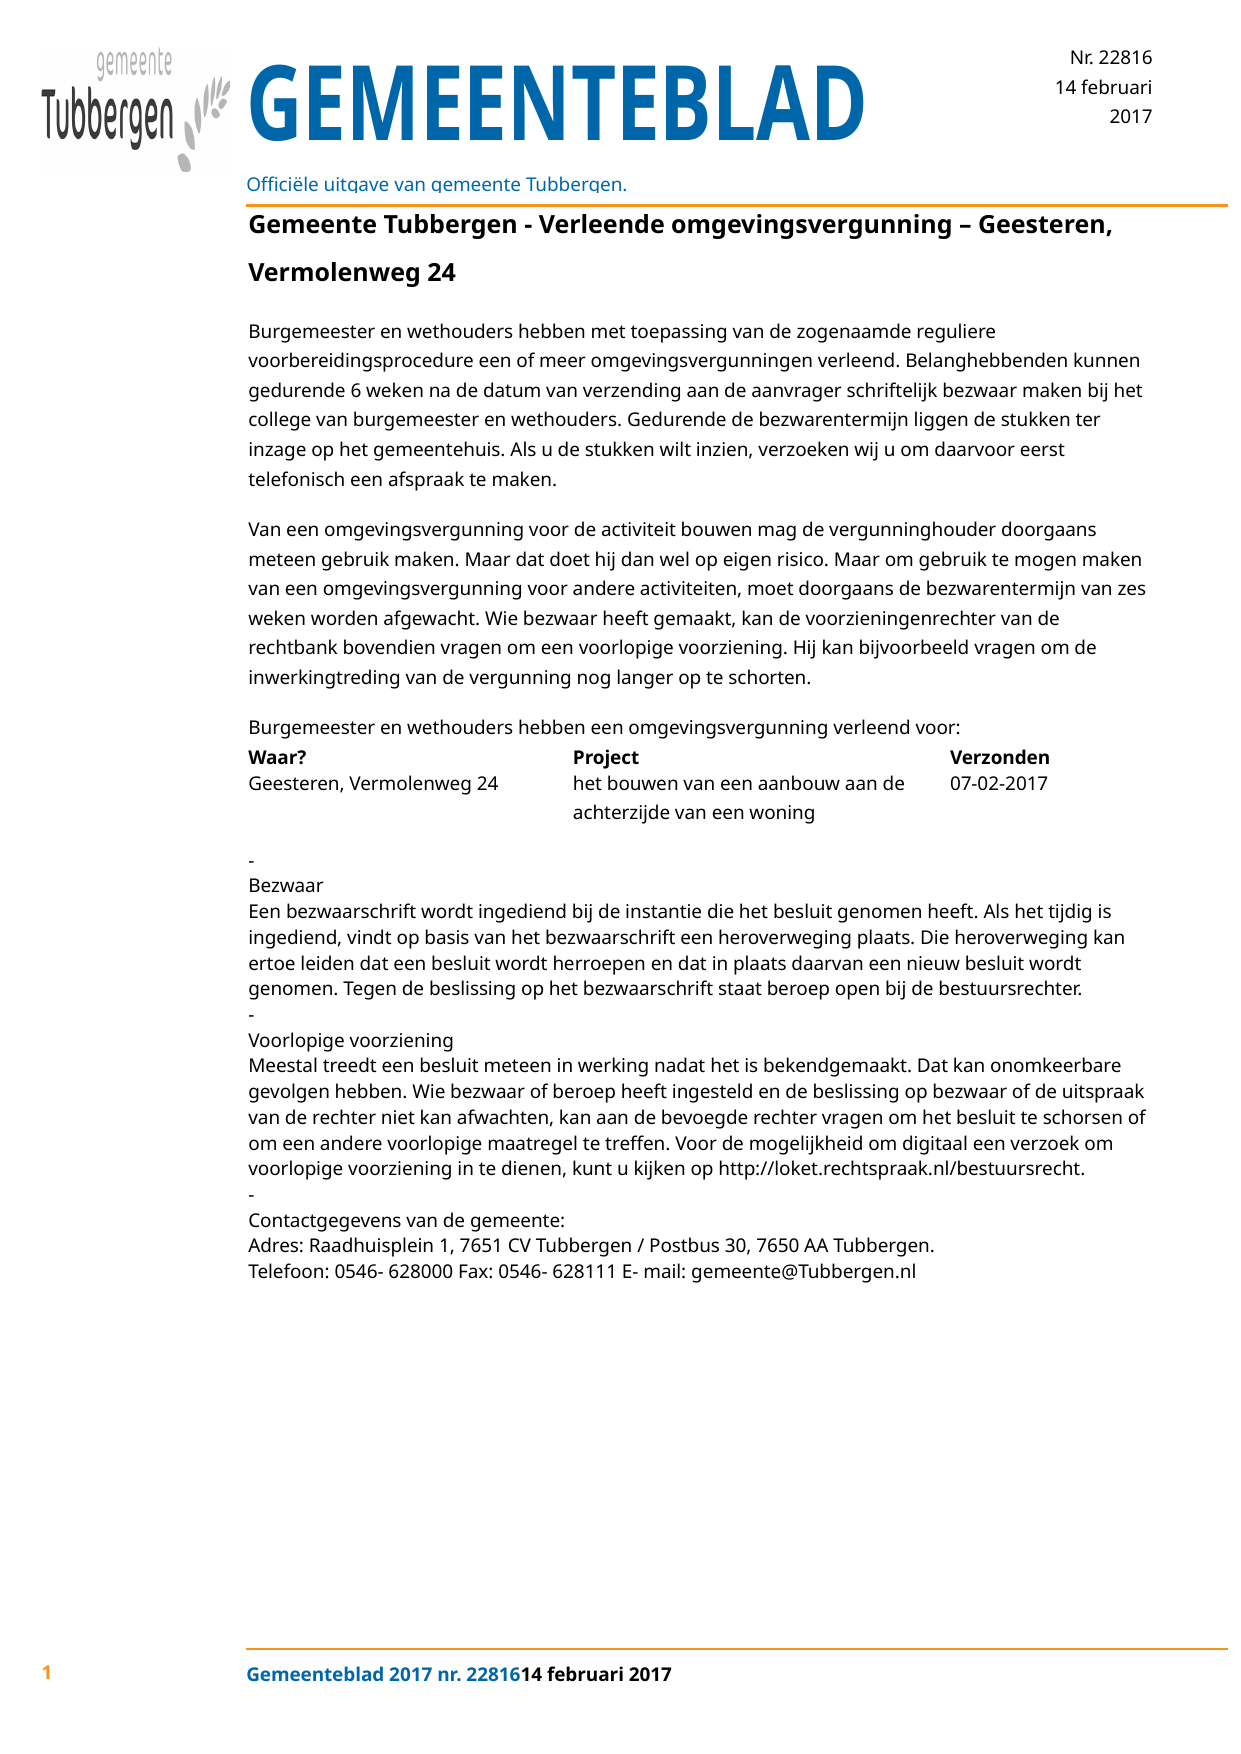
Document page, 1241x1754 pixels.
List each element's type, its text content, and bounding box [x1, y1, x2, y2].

text Meestal treedt een besluit meteen in werking nadat het is bekendgemaakt. Dat kan onomkeerbare gevolgen hebben. Wie bezwaar of beroep heeft ingesteld en de beslissing op bezwaar of de uitspraak van de rechter niet kan afwachten, kan aan de bevoegde rechter vragen om het besluit te schorsen of om een andere voorlopige maatregel te treffen. Voor de mogelijkheid om digitaal een verzoek om voorlopige voorziening in te dienen, kunt u kijken op http://loket.rechtspraak.nl/bestuursrecht. [248, 1053, 1152, 1181]
table_cell 07-02-2017 [950, 770, 1152, 825]
table_header Verzonden [950, 744, 1152, 770]
text Gemeente Tubbergen - Verleende omgevingsvergunning – Geesteren, Vermolenweg 24 [248, 207, 1152, 288]
text Telefoon: 0546- 628000 Fax: 0546- 628111 E- mail: gemeente@Tubbergen.nl [248, 1258, 1152, 1284]
text Bezwaar [248, 872, 1152, 898]
text Contactgegevens van de gemeente: [248, 1207, 1152, 1233]
table_cell het bouwen van een aanbouw aan de achterzijde van een woning [573, 770, 950, 825]
text Voorlopige voorziening [248, 1027, 1152, 1053]
picture [41, 47, 231, 172]
text - [248, 847, 1152, 872]
text Adres: Raadhuisplein 1, 7651 CV Tubbergen / Postbus 30, 7650 AA Tubbergen. [248, 1233, 1152, 1258]
table_header Waar? [248, 744, 573, 770]
table_header Project [573, 744, 950, 770]
text Van een omgevingsvergunning voor de activiteit bouwen mag de vergunninghouder doorgaans meteen gebruik maken. Maar dat doet hij dan wel op eigen risico. Maar om gebruik te mogen maken van een omgevingsvergunning voor andere activiteiten, moet doorgaans de bezwarentermijn van zes weken worden afgewacht. Wie bezwaar heeft gemaakt, kan de voorzieningenrechter van de rechtbank bovendien vragen om een voorlopige voorziening. Hij kan bijvoorbeeld vragen om de inwerkingtreding van de vergunning nog langer op te schorten. [248, 516, 1152, 690]
text - [248, 1001, 1152, 1027]
text Burgemeester en wethouders hebben met toepassing van de zogenaamde reguliere voorbereidingsprocedure een of meer omgevingsvergunningen verleend. Belanghebbenden kunnen gedurende 6 weken na de datum van verzending aan de aanvrager schriftelijk bezwaar maken bij het college van burgemeester en wethouders. Gedurende de bezwarentermijn liggen de stukken ter inzage op het gemeentehuis. Als u de stukken wilt inzien, verzoeken wij u om daarvoor eerst telefonisch een afspraak te maken. [248, 318, 1152, 492]
table_cell Geesteren, Vermolenweg 24 [248, 770, 573, 825]
text Burgemeester en wethouders hebben een omgevingsvergunning verleend voor: [248, 714, 1152, 740]
text - [248, 1181, 1152, 1207]
text Een bezwaarschrift wordt ingediend bij de instantie die het besluit genomen heeft. Als het tijdig is ingediend, vindt op basis van het bezwaarschrift een heroverweging plaats. Die heroverweging kan ertoe leiden dat een besluit wordt herroepen en dat in plaats daarvan een nieuw besluit wordt genomen. Tegen de beslissing op het bezwaarschrift staat beroep open bij de bestuursrechter. [248, 898, 1152, 1001]
